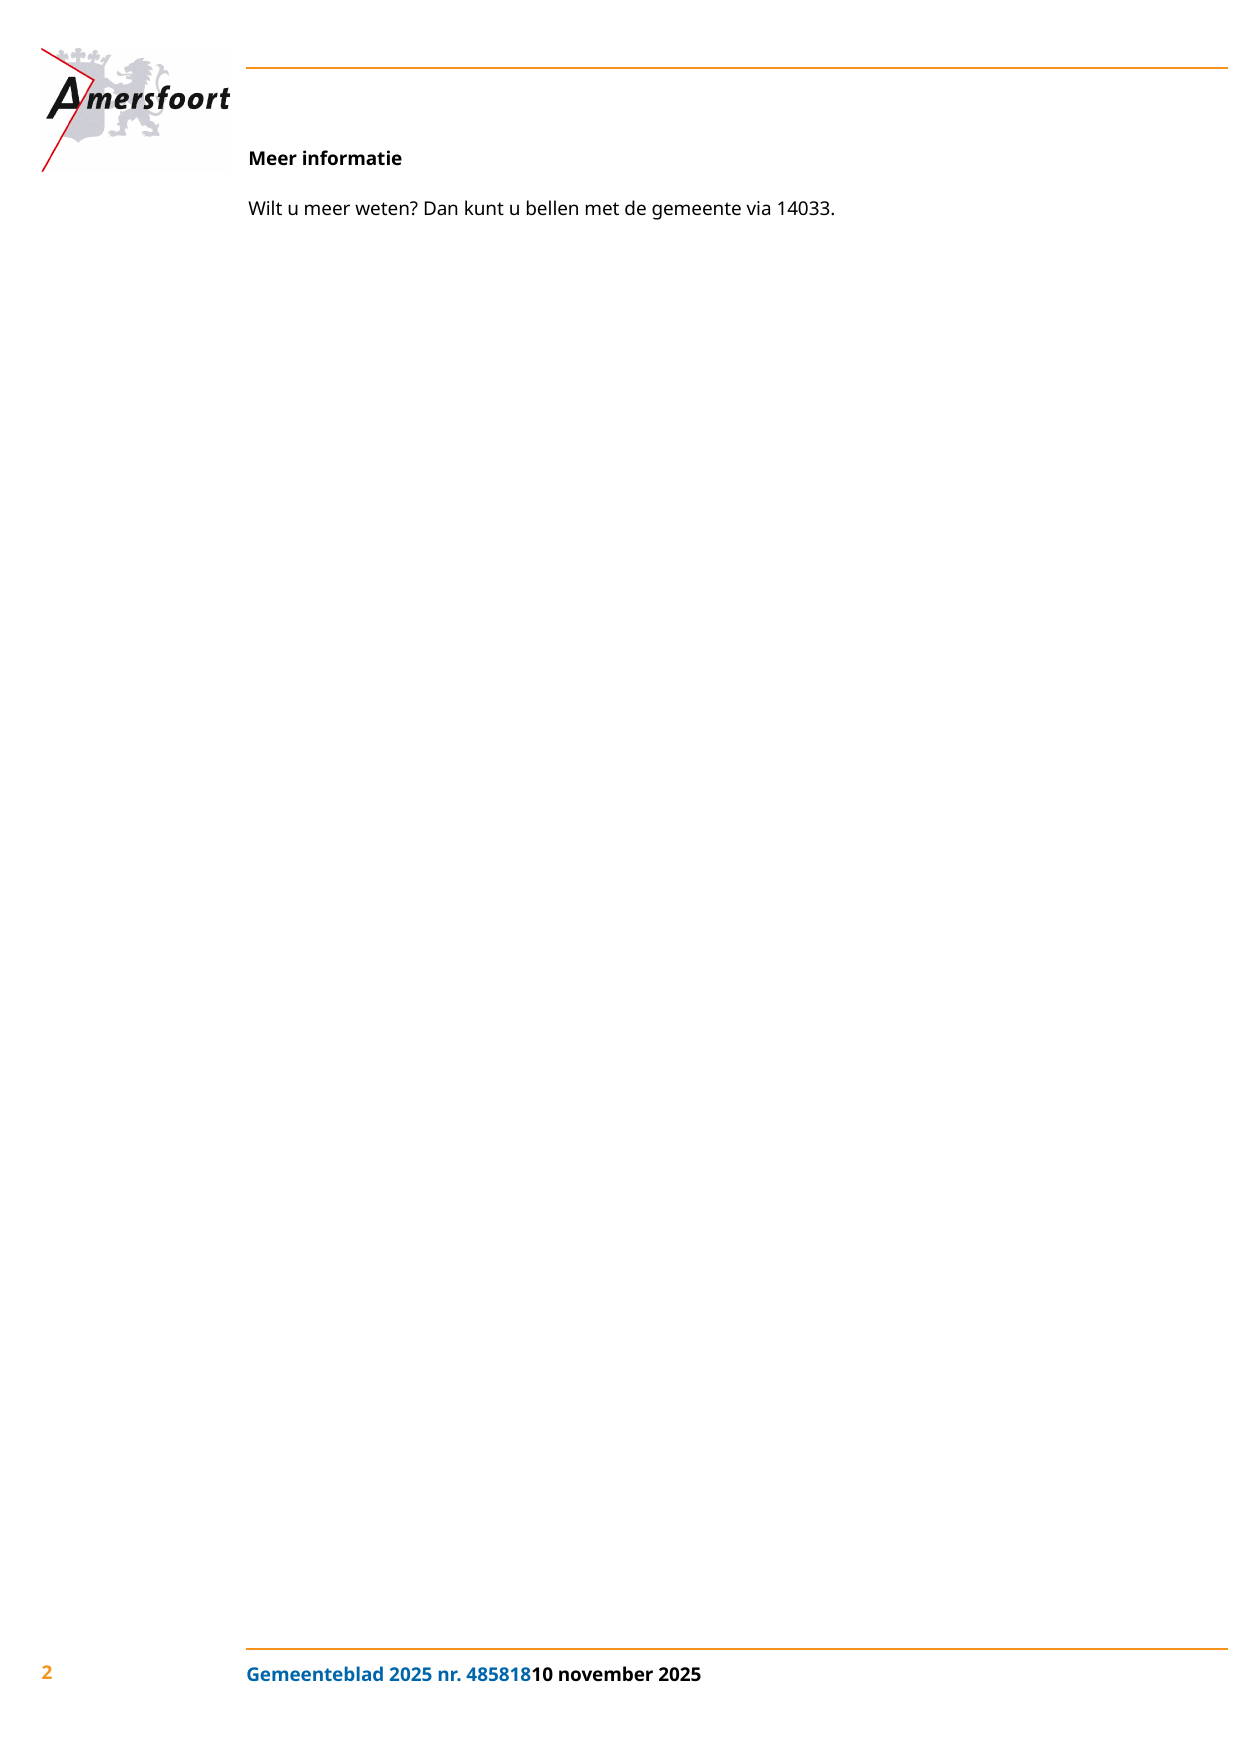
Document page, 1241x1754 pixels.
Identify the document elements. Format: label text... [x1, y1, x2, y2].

picture [41, 47, 231, 172]
text Wilt u meer weten? Dan kunt u bellen met de gemeente via 14033. [248, 196, 1152, 221]
text Meer informatie [248, 145, 1152, 171]
